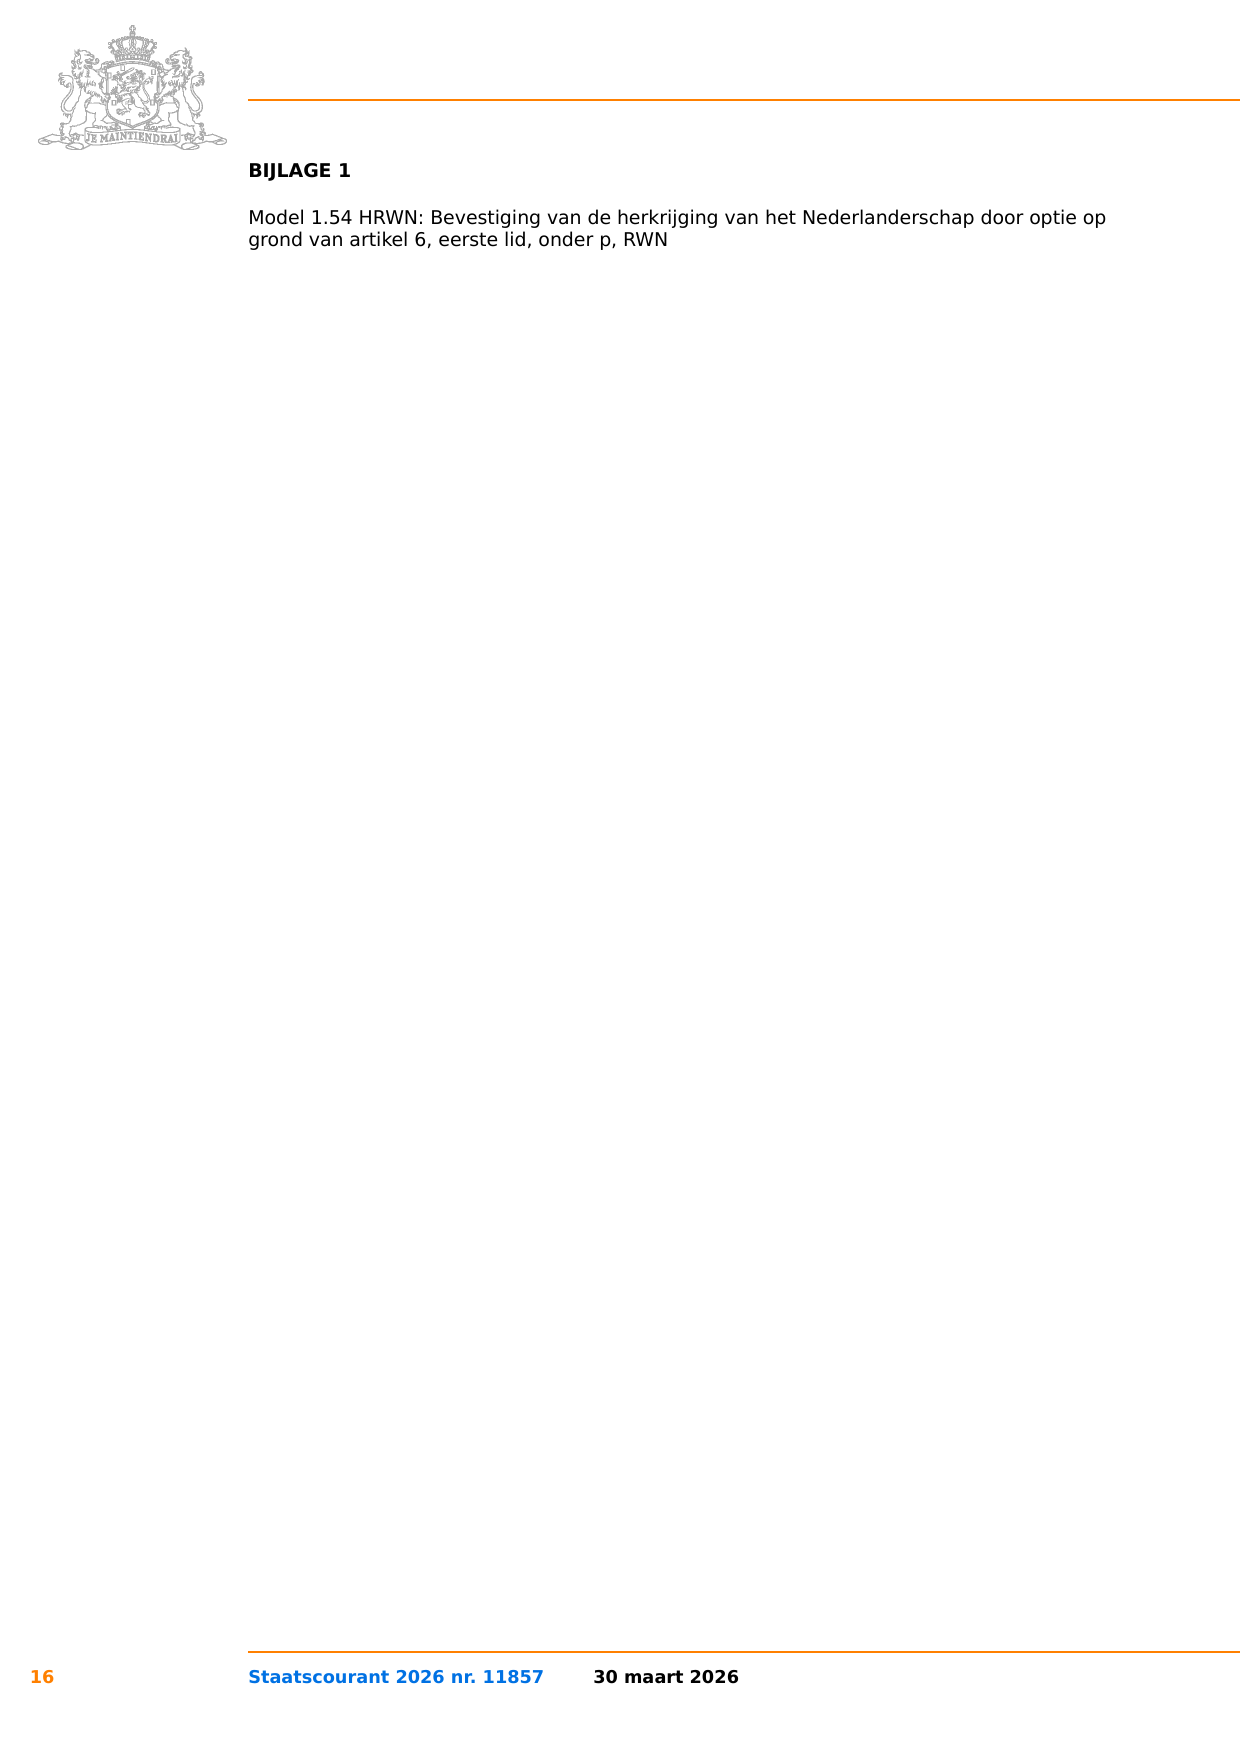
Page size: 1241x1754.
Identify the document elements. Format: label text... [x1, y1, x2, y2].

picture [38, 25, 227, 150]
subtitle BIJLAGE 1 [248, 160, 1163, 182]
text Model 1.54 HRWN: Bevestiging van de herkrijging van het Nederlanderschap door optie op grond van artikel 6, eerste lid, onder p, RWN [248, 207, 1163, 251]
